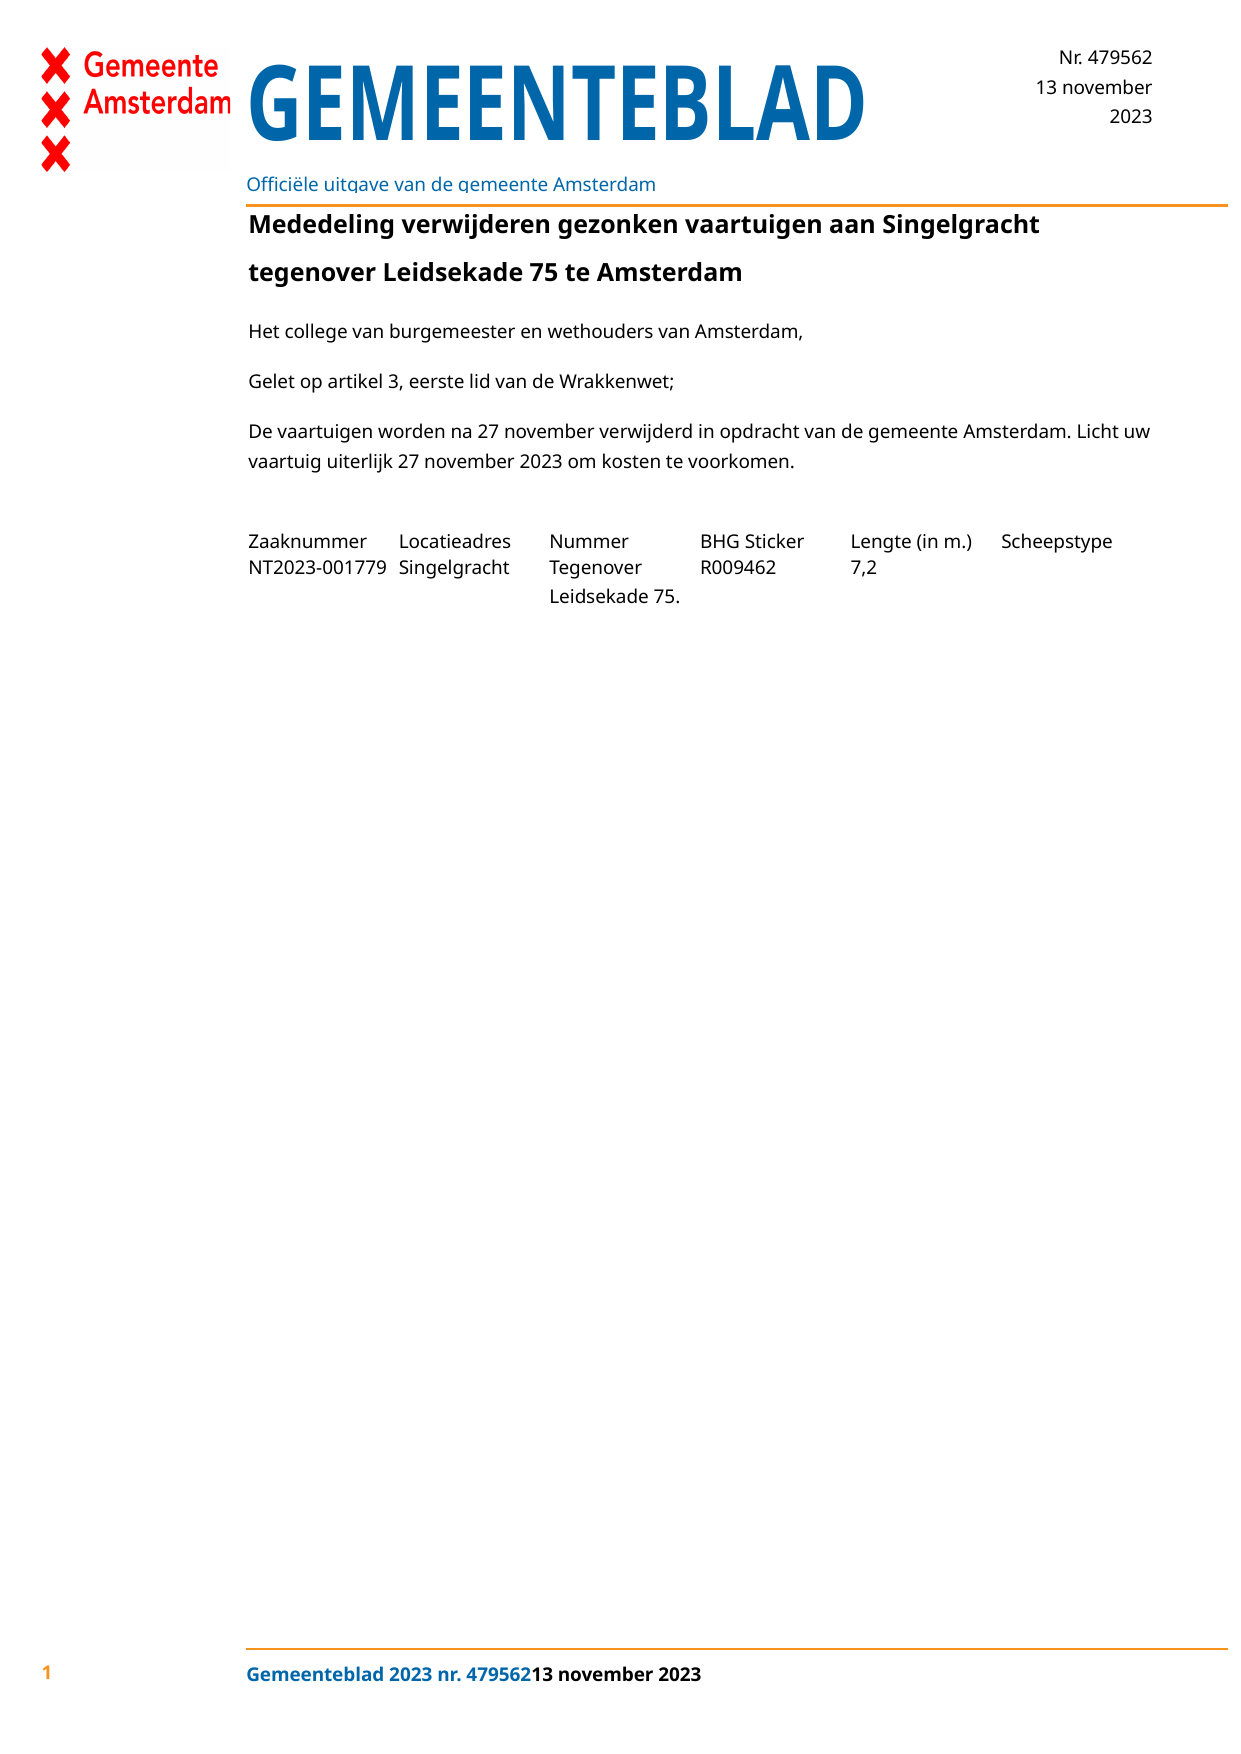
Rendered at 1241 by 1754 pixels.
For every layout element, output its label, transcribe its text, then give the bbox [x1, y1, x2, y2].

table_cell [1001, 554, 1152, 609]
picture [41, 47, 231, 172]
table_cell 7,2 [850, 554, 1001, 609]
table_cell Singelgracht [399, 554, 549, 609]
table_header Lengte (in m.) [850, 529, 1001, 554]
text Gelet op artikel 3, eerste lid van de Wrakkenwet; [248, 368, 1152, 394]
table_header Locatieadres [399, 529, 549, 554]
table_header Scheepstype [1001, 529, 1152, 554]
text De vaartuigen worden na 27 november verwijderd in opdracht van de gemeente Amsterdam. Licht uw vaartuig uiterlijk 27 november 2023 om kosten te voorkomen. [248, 419, 1152, 474]
table_cell NT2023-001779 [248, 554, 398, 609]
table_cell R009462 [700, 554, 850, 609]
table_header Nummer [549, 529, 700, 554]
table_header Zaaknummer [248, 529, 398, 554]
table_header BHG Sticker [700, 529, 850, 554]
text Het college van burgemeester en wethouders van Amsterdam, [248, 318, 1152, 344]
table_cell Tegenover Leidsekade 75. [549, 554, 700, 609]
text Mededeling verwijderen gezonken vaartuigen aan Singelgracht tegenover Leidsekade 75 te Amsterdam [248, 207, 1152, 288]
